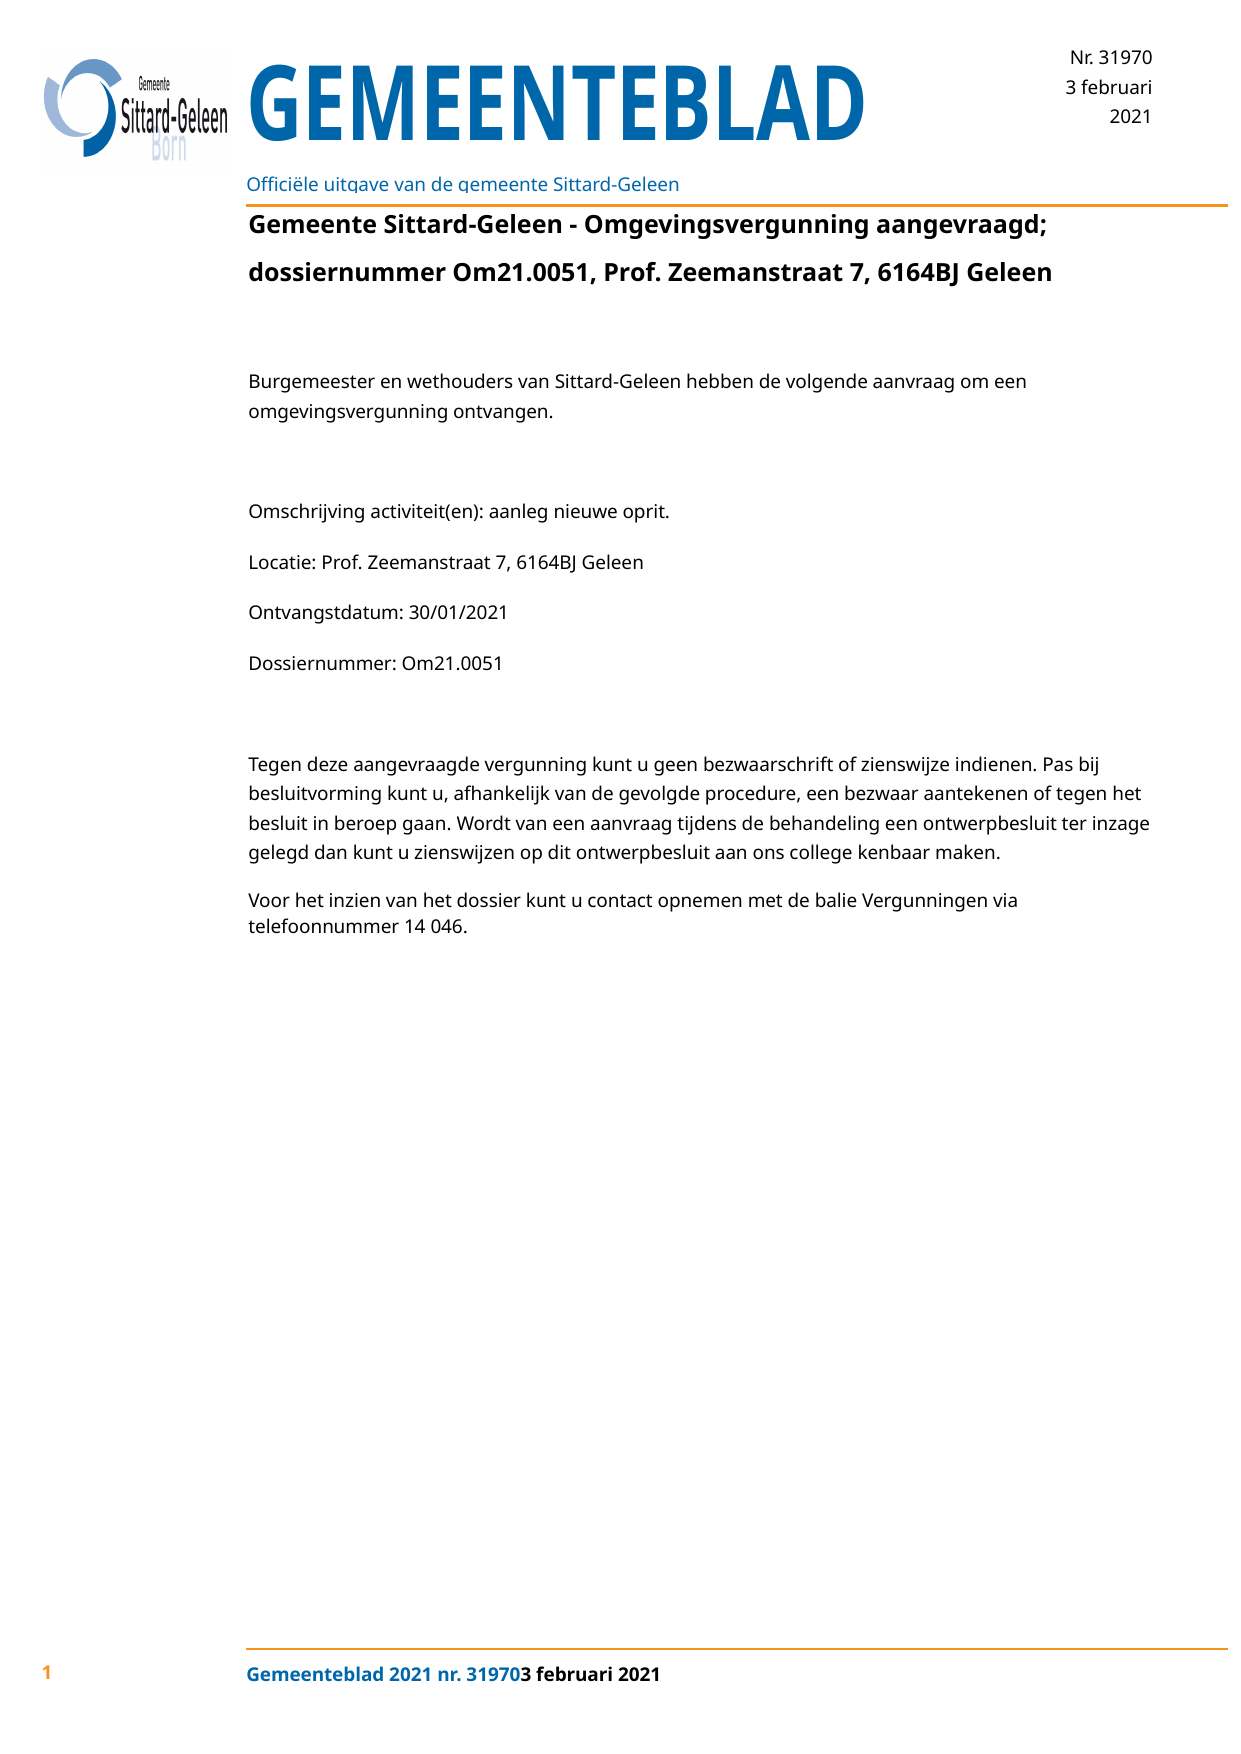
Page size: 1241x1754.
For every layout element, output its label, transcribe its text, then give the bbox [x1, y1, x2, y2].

text Dossiernummer: Om21.0051 [248, 650, 1152, 676]
text Ontvangstdatum: 30/01/2021 [248, 599, 1152, 625]
text Voor het inzien van het dossier kunt u contact opnemen met de balie Vergunningen via telefoonnummer 14 046. [248, 887, 1152, 939]
text Omschrijving activiteit(en): aanleg nieuwe oprit. [248, 499, 1152, 524]
text Locatie: Prof. Zeemanstraat 7, 6164BJ Geleen [248, 549, 1152, 575]
text Tegen deze aangevraagde vergunning kunt u geen bezwaarschrift of zienswijze indienen. Pas bij besluitvorming kunt u, afhankelijk van de gevolgde procedure, een bezwaar aantekenen of tegen het besluit in beroep gaan. Wordt van een aanvraag tijdens de behandeling een ontwerpbesluit ter inzage gelegd dan kunt u zienswijzen op dit ontwerpbesluit aan ons college kenbaar maken. [248, 751, 1152, 865]
text Burgemeester en wethouders van Sittard-Geleen hebben de volgende aanvraag om een omgevingsvergunning ontvangen. [248, 368, 1152, 424]
picture [41, 47, 231, 172]
text Gemeente Sittard-Geleen - Omgevingsvergunning aangevraagd; dossiernummer Om21.0051, Prof. Zeemanstraat 7, 6164BJ Geleen [248, 207, 1152, 288]
